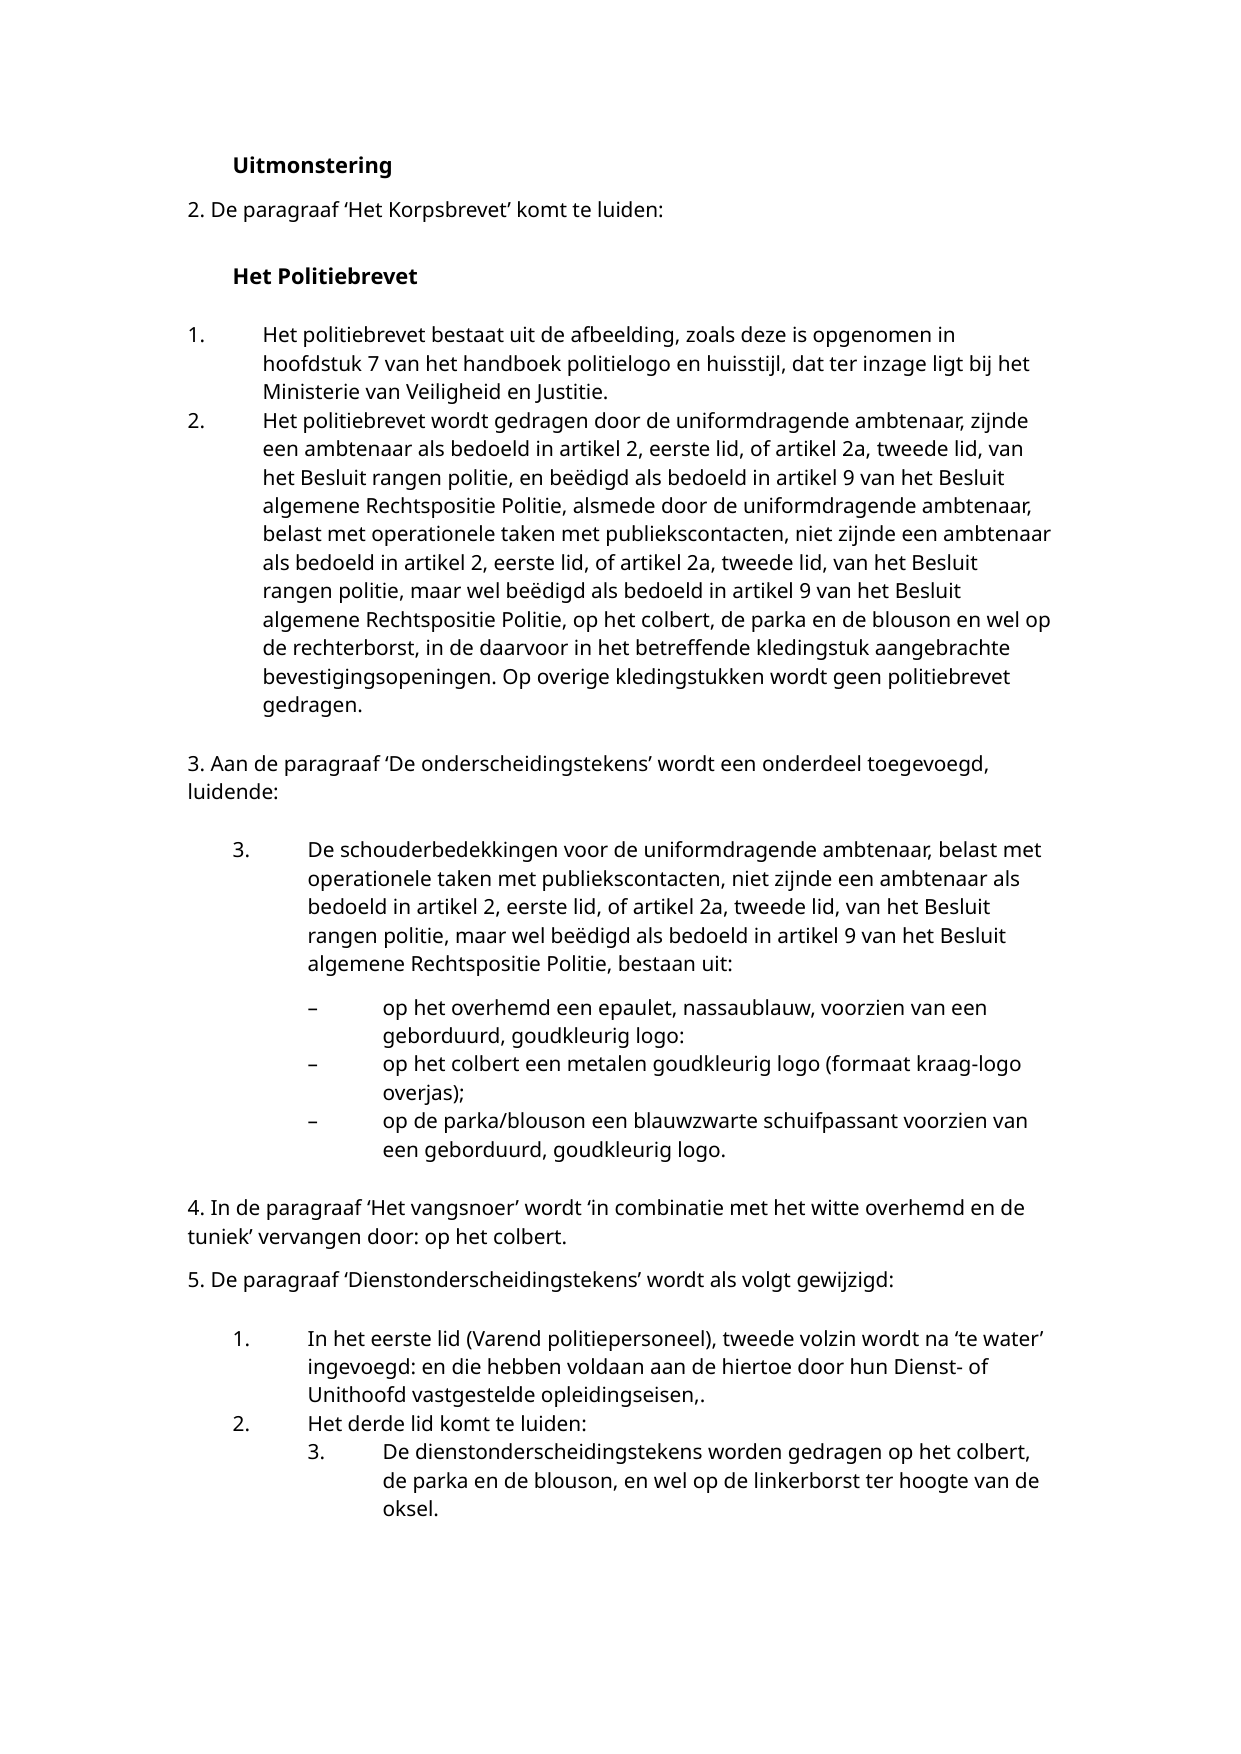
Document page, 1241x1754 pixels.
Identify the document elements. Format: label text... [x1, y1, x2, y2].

list op het colbert een metalen goudkleurig logo (formaat kraag-logo overjas); [307, 1049, 1053, 1106]
list De dienstonderscheidingstekens worden gedragen op het colbert, de parka en de blouson, en wel op de linkerborst ter hoogte van de oksel. [307, 1437, 1053, 1523]
list Het politiebrevet bestaat uit de afbeelding, zoals deze is opgenomen in hoofdstuk 7 van het handboek politielogo en huisstijl, dat ter inzage ligt bij het Ministerie van Veiligheid en Justitie. [187, 321, 1053, 406]
text 2. De paragraaf ‘Het Korpsbrevet’ komt te luiden: [187, 195, 1053, 223]
list Het derde lid komt te luiden: [232, 1409, 1053, 1437]
subtitle Het Politiebrevet [232, 261, 1053, 291]
text 4. In de paragraaf ‘Het vangsnoer’ wordt ‘in combinatie met het witte overhemd en de tuniek’ vervangen door: op het colbert. [187, 1193, 1053, 1250]
text 5. De paragraaf ‘Dienstonderscheidingstekens’ wordt als volgt gewijzigd: [187, 1265, 1053, 1294]
subtitle Uitmonstering [232, 150, 1053, 180]
list Het politiebrevet wordt gedragen door de uniformdragende ambtenaar, zijnde een ambtenaar als bedoeld in artikel 2, eerste lid, of artikel 2a, tweede lid, van het Besluit rangen politie, en beëdigd als bedoeld in artikel 9 van het Besluit algemene Rechtspositie Politie, alsmede door de uniformdragende ambtenaar, belast met operationele taken met publiekscontacten, niet zijnde een ambtenaar als bedoeld in artikel 2, eerste lid, of artikel 2a, tweede lid, van het Besluit rangen politie, maar wel beëdigd als bedoeld in artikel 9 van het Besluit algemene Rechtspositie Politie, op het colbert, de parka en de blouson en wel op de rechterborst, in de daarvoor in het betreffende kledingstuk aangebrachte bevestigingsopeningen. Op overige kledingstukken wordt geen politiebrevet gedragen. [187, 406, 1053, 719]
list In het eerste lid (Varend politiepersoneel), tweede volzin wordt na ‘te water’ ingevoegd: en die hebben voldaan aan de hiertoe door hun Dienst- of Unithoofd vastgestelde opleidingseisen,. [232, 1324, 1053, 1409]
text 3. Aan de paragraaf ‘De onderscheidingstekens’ wordt een onderdeel toegevoegd, luidende: [187, 749, 1053, 806]
list op het overhemd een epaulet, nassaublauw, voorzien van een geborduurd, goudkleurig logo: [307, 993, 1053, 1049]
list De schouderbedekkingen voor de uniformdragende ambtenaar, belast met operationele taken met publiekscontacten, niet zijnde een ambtenaar als bedoeld in artikel 2, eerste lid, of artikel 2a, tweede lid, van het Besluit rangen politie, maar wel beëdigd als bedoeld in artikel 9 van het Besluit algemene Rechtspositie Politie, bestaan uit: [232, 836, 1053, 978]
list op de parka/blouson een blauwzwarte schuifpassant voorzien van een geborduurd, goudkleurig logo. [307, 1106, 1053, 1163]
